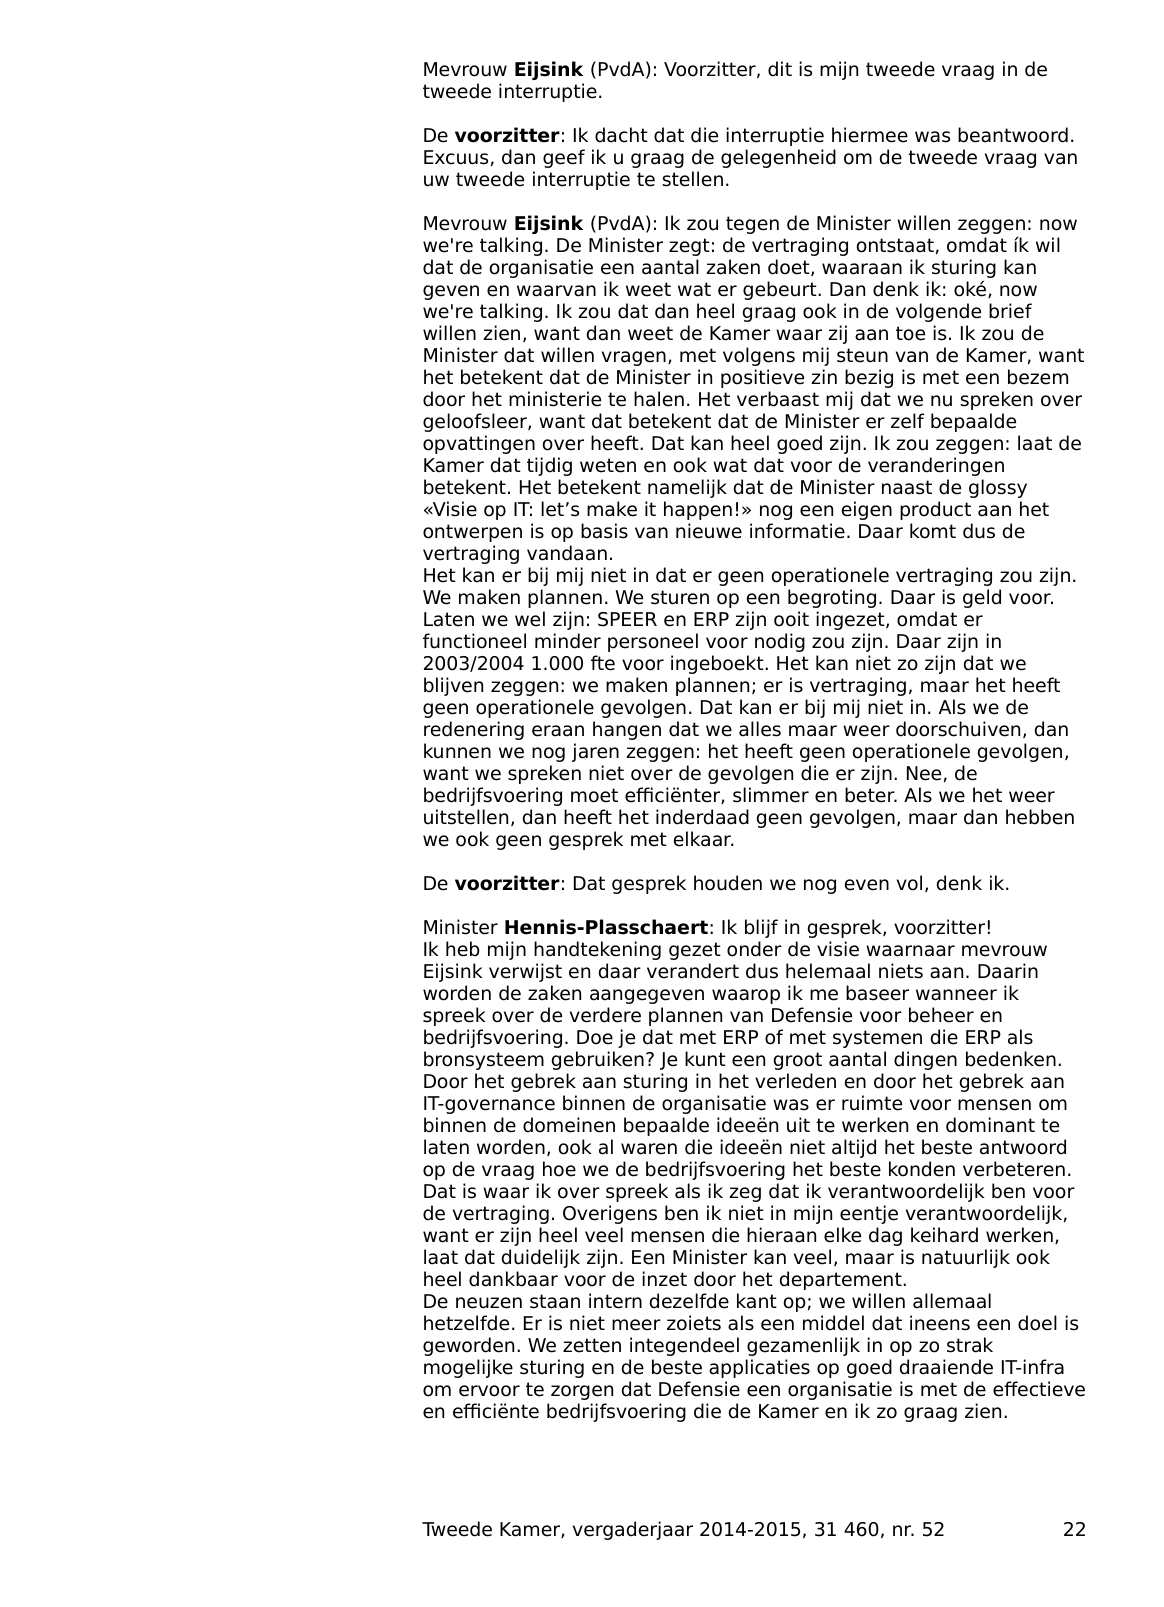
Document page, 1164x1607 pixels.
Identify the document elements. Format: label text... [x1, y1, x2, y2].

text De neuzen staan intern dezelfde kant op; we willen allemaal hetzelfde. Er is niet meer zoiets als een middel dat ineens een doel is geworden. We zetten integendeel gezamenlijk in op zo strak mogelijke sturing en de beste applicaties op goed draaiende IT-infra om ervoor te zorgen dat Defensie een organisatie is met de effectieve en efficiënte bedrijfsvoering die de Kamer en ik zo graag zien. [422, 1291, 1087, 1423]
text Ik heb mijn handtekening gezet onder de visie waarnaar mevrouw Eijsink verwijst en daar verandert dus helemaal niets aan. Daarin worden de zaken aangegeven waarop ik me baseer wanneer ik spreek over de verdere plannen van Defensie voor beheer en bedrijfsvoering. Doe je dat met ERP of met systemen die ERP als bronsysteem gebruiken? Je kunt een groot aantal dingen bedenken. Door het gebrek aan sturing in het verleden en door het gebrek aan IT-governance binnen de organisatie was er ruimte voor mensen om binnen de domeinen bepaalde ideeën uit te werken en dominant te laten worden, ook al waren die ideeën niet altijd het beste antwoord op de vraag hoe we de bedrijfsvoering het beste konden verbeteren. Dat is waar ik over spreek als ik zeg dat ik verantwoordelijk ben voor de vertraging. Overigens ben ik niet in mijn eentje verantwoordelijk, want er zijn heel veel mensen die hieraan elke dag keihard werken, laat dat duidelijk zijn. Een Minister kan veel, maar is natuurlijk ook heel dankbaar voor de inzet door het departement. [422, 939, 1087, 1291]
text Het kan er bij mij niet in dat er geen operationele vertraging zou zijn. We maken plannen. We sturen op een begroting. Daar is geld voor. Laten we wel zijn: SPEER en ERP zijn ooit ingezet, omdat er functioneel minder personeel voor nodig zou zijn. Daar zijn in 2003/2004 1.000 fte voor ingeboekt. Het kan niet zo zijn dat we blijven zeggen: we maken plannen; er is vertraging, maar het heeft geen operationele gevolgen. Dat kan er bij mij niet in. Als we de redenering eraan hangen dat we alles maar weer doorschuiven, dan kunnen we nog jaren zeggen: het heeft geen operationele gevolgen, want we spreken niet over de gevolgen die er zijn. Nee, de bedrijfsvoering moet efficiënter, slimmer en beter. Als we het weer uitstellen, dan heeft het inderdaad geen gevolgen, maar dan hebben we ook geen gesprek met elkaar. [422, 565, 1087, 851]
text Mevrouw Eijsink (PvdA): Voorzitter, dit is mijn tweede vraag in de tweede interruptie. [422, 59, 1087, 103]
text De voorzitter: Ik dacht dat die interruptie hiermee was beantwoord. Excuus, dan geef ik u graag de gelegenheid om de tweede vraag van uw tweede interruptie te stellen. [422, 125, 1087, 191]
text De voorzitter: Dat gesprek houden we nog even vol, denk ik. [422, 873, 1087, 895]
text Minister Hennis-Plasschaert: Ik blijf in gesprek, voorzitter! [422, 917, 1087, 939]
text Mevrouw Eijsink (PvdA): Ik zou tegen de Minister willen zeggen: now we're talking. De Minister zegt: de vertraging ontstaat, omdat ík wil dat de organisatie een aantal zaken doet, waaraan ik sturing kan geven en waarvan ik weet wat er gebeurt. Dan denk ik: oké, now we're talking. Ik zou dat dan heel graag ook in de volgende brief willen zien, want dan weet de Kamer waar zij aan toe is. Ik zou de Minister dat willen vragen, met volgens mij steun van de Kamer, want het betekent dat de Minister in positieve zin bezig is met een bezem door het ministerie te halen. Het verbaast mij dat we nu spreken over geloofsleer, want dat betekent dat de Minister er zelf bepaalde opvattingen over heeft. Dat kan heel goed zijn. Ik zou zeggen: laat de Kamer dat tijdig weten en ook wat dat voor de veranderingen betekent. Het betekent namelijk dat de Minister naast de glossy «Visie op IT: let’s make it happen!» nog een eigen product aan het ontwerpen is op basis van nieuwe informatie. Daar komt dus de vertraging vandaan. [422, 213, 1087, 565]
